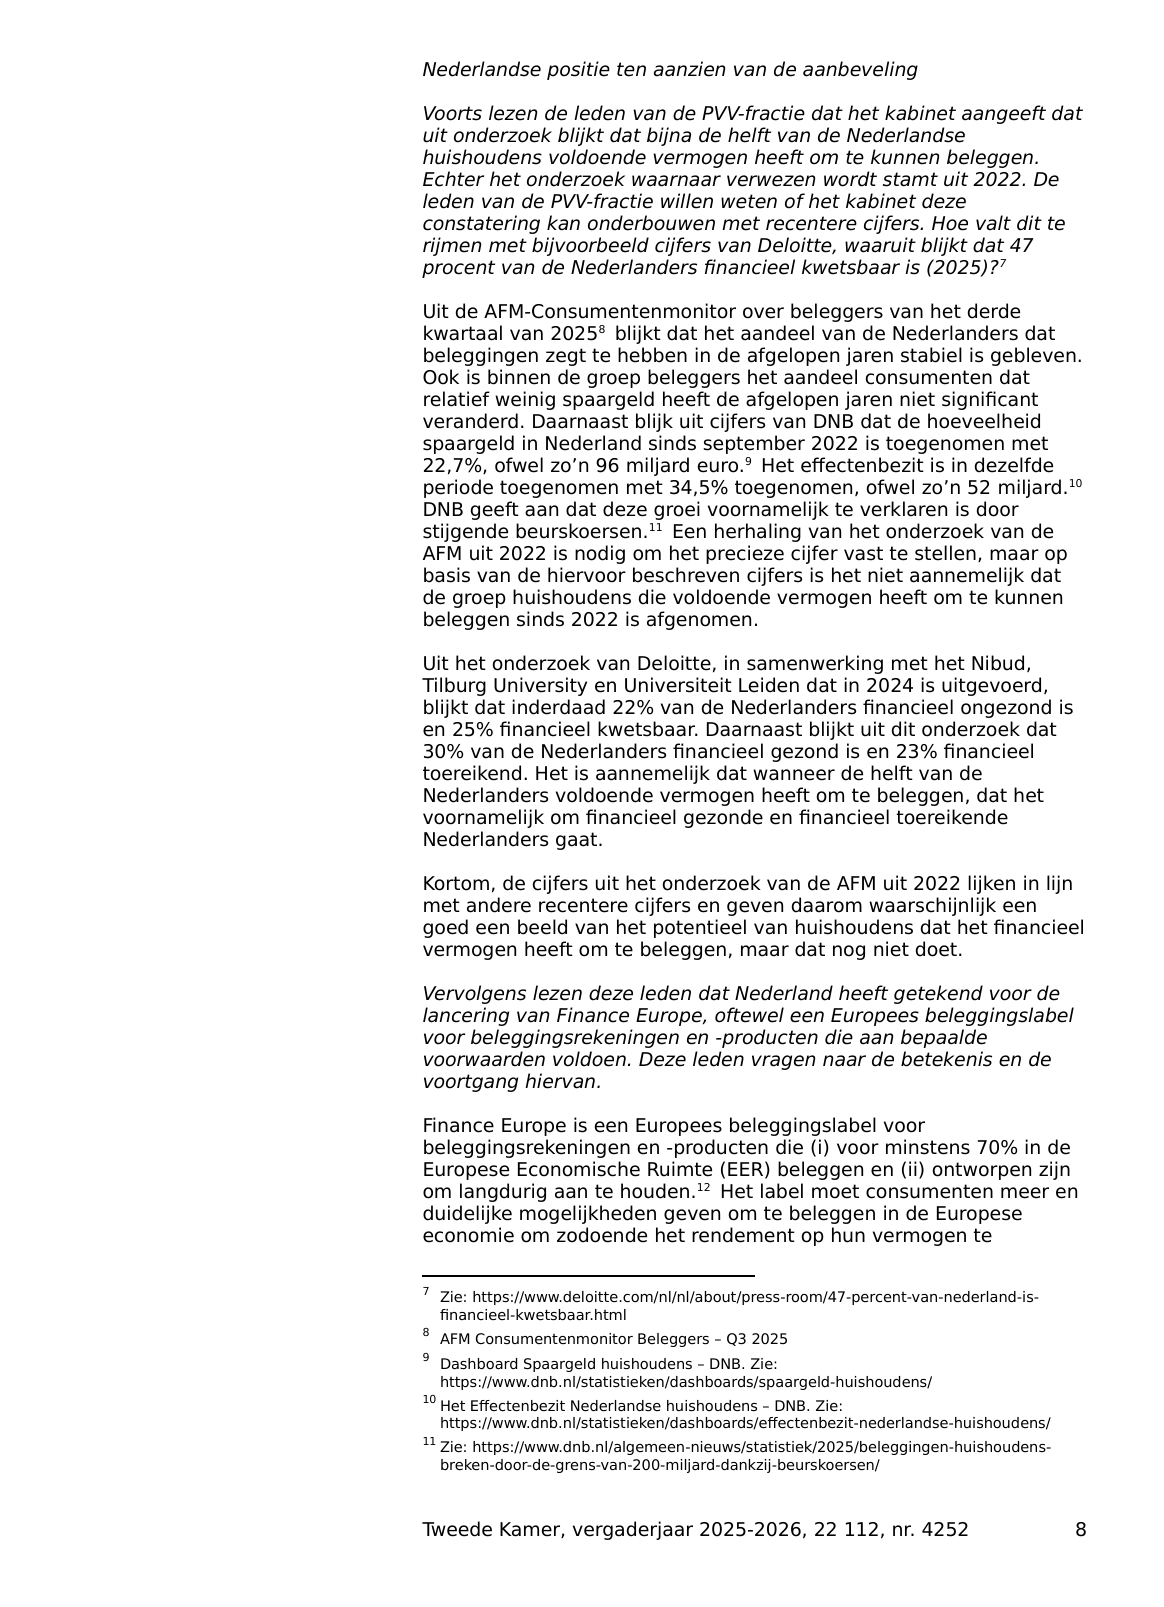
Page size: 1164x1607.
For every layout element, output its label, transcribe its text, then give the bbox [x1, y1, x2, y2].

text Uit het onderzoek van Deloitte, in samenwerking met het Nibud, Tilburg University en Universiteit Leiden dat in 2024 is uitgevoerd, blijkt dat inderdaad 22% van de Nederlanders financieel ongezond is en 25% financieel kwetsbaar. Daarnaast blijkt uit dit onderzoek dat 30% van de Nederlanders financieel gezond is en 23% financieel toereikend. Het is aannemelijk dat wanneer de helft van de Nederlanders voldoende vermogen heeft om te beleggen, dat het voornamelijk om financieel gezonde en financieel toereikende Nederlanders gaat. [422, 653, 1087, 851]
text Vervolgens lezen deze leden dat Nederland heeft getekend voor de lancering van Finance Europe, oftewel een Europees beleggingslabel voor beleggingsrekeningen en -producten die aan bepaalde voorwaarden voldoen. Deze leden vragen naar de betekenis en de voortgang hiervan. [422, 983, 1087, 1093]
text Het Effectenbezit Nederlandse huishoudens – DNB. Zie: https://www.dnb.nl/statistieken/dashboards/effectenbezit-nederlandse-huishoudens/ [422, 1393, 1087, 1432]
text Dashboard Spaargeld huishoudens – DNB. Zie: https://www.dnb.nl/statistieken/dashboards/spaargeld-huishoudens/ [422, 1352, 1087, 1391]
text Zie: https://www.dnb.nl/algemeen-nieuws/statistiek/2025/beleggingen-huishoudens-breken-door-de-grens-van-200-miljard-dankzij-beurskoersen/ [422, 1435, 1087, 1474]
text Kortom, de cijfers uit het onderzoek van de AFM uit 2022 lijken in lijn met andere recentere cijfers en geven daarom waarschijnlijk een goed een beeld van het potentieel van huishoudens dat het financieel vermogen heeft om te beleggen, maar dat nog niet doet. [422, 873, 1087, 961]
text Zie: https://www.deloitte.com/nl/nl/about/press-room/47-percent-van-nederland-is-financieel-kwetsbaar.html [422, 1285, 1087, 1324]
subtitle Nederlandse positie ten aanzien van de aanbeveling [422, 59, 1087, 81]
text AFM Consumentenmonitor Beleggers – Q3 2025 [422, 1327, 1087, 1349]
text Finance Europe is een Europees beleggingslabel voor beleggingsrekeningen en -producten die (i) voor minstens 70% in de Europese Economische Ruimte (EER) beleggen en (ii) ontworpen zijn om langdurig aan te houden. Het label moet consumenten meer en duidelijke mogelijkheden geven om te beleggen in de Europese economie om zodoende het rendement op hun vermogen te [422, 1115, 1087, 1247]
text Uit de AFM-Consumentenmonitor over beleggers van het derde kwartaal van 2025 blijkt dat het aandeel van de Nederlanders dat beleggingen zegt te hebben in de afgelopen jaren stabiel is gebleven. Ook is binnen de groep beleggers het aandeel consumenten dat relatief weinig spaargeld heeft de afgelopen jaren niet significant veranderd. Daarnaast blijk uit cijfers van DNB dat de hoeveelheid spaargeld in Nederland sinds september 2022 is toegenomen met 22,7%, ofwel zo’n 96 miljard euro. Het effectenbezit is in dezelfde periode toegenomen met 34,5% toegenomen, ofwel zo’n 52 miljard. DNB geeft aan dat deze groei voornamelijk te verklaren is door stijgende beurskoersen. Een herhaling van het onderzoek van de AFM uit 2022 is nodig om het precieze cijfer vast te stellen, maar op basis van de hiervoor beschreven cijfers is het niet aannemelijk dat de groep huishoudens die voldoende vermogen heeft om te kunnen beleggen sinds 2022 is afgenomen. [422, 301, 1087, 631]
text Voorts lezen de leden van de PVV-fractie dat het kabinet aangeeft dat uit onderzoek blijkt dat bijna de helft van de Nederlandse huishoudens voldoende vermogen heeft om te kunnen beleggen. Echter het onderzoek waarnaar verwezen wordt stamt uit 2022. De leden van de PVV-fractie willen weten of het kabinet deze constatering kan onderbouwen met recentere cijfers. Hoe valt dit te rijmen met bijvoorbeeld cijfers van Deloitte, waaruit blijkt dat 47 procent van de Nederlanders financieel kwetsbaar is (2025)? [422, 103, 1087, 279]
